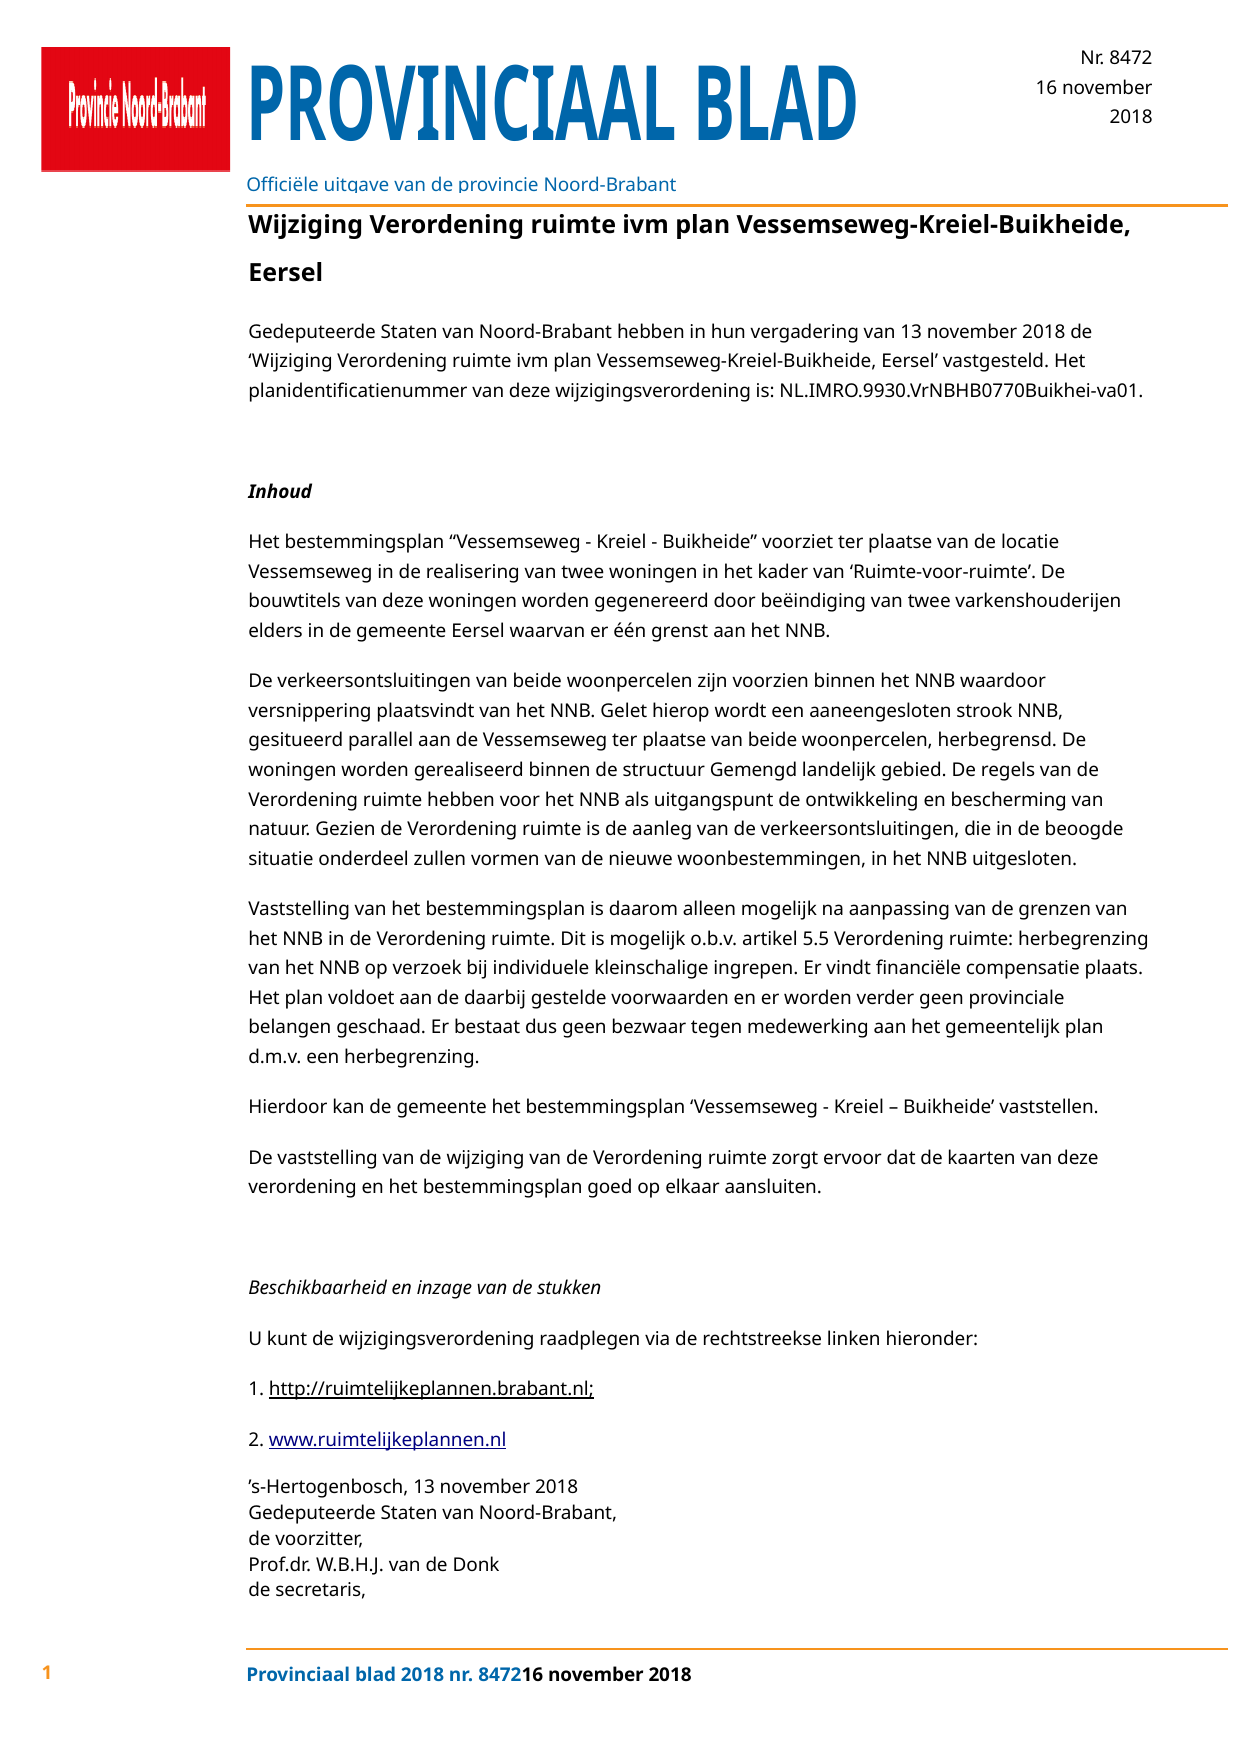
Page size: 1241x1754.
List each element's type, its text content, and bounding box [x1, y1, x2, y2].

text ’s-Hertogenbosch, 13 november 2018 [248, 1474, 1152, 1499]
text de voorzitter, [248, 1525, 1152, 1551]
text Wijziging Verordening ruimte ivm plan Vessemseweg-Kreiel-Buikheide, Eersel [248, 207, 1152, 288]
text Prof.dr. W.B.H.J. van de Donk [248, 1551, 1152, 1577]
text U kunt de wijzigingsverordening raadplegen via de rechtstreekse linken hieronder: [248, 1325, 1152, 1351]
text De vaststelling van de wijziging van de Verordening ruimte zorgt ervoor dat de kaarten van deze verordening en het bestemmingsplan goed op elkaar aansluiten. [248, 1144, 1152, 1199]
text Hierdoor kan de gemeente het bestemmingsplan ‘Vessemseweg - Kreiel – Buikheide’ vaststellen. [248, 1094, 1152, 1119]
text de secretaris, [248, 1577, 1152, 1602]
text 1. http://ruimtelijkeplannen.brabant.nl; [248, 1375, 1152, 1401]
text Het bestemmingsplan “Vessemseweg - Kreiel - Buikheide” voorziet ter plaatse van de locatie Vessemseweg in de realisering van twee woningen in het kader van ‘Ruimte-voor-ruimte’. De bouwtitels van deze woningen worden gegenereerd door beëindiging van twee varkenshouderijen elders in de gemeente Eersel waarvan er één grenst aan het NNB. [248, 528, 1152, 643]
text Gedeputeerde Staten van Noord-Brabant, [248, 1499, 1152, 1525]
text De verkeersontsluitingen van beide woonpercelen zijn voorzien binnen het NNB waardoor versnippering plaatsvindt van het NNB. Gelet hierop wordt een aaneengesloten strook NNB, gesitueerd parallel aan de Vessemseweg ter plaatse van beide woonpercelen, herbegrensd. De woningen worden gerealiseerd binnen de structuur Gemengd landelijk gebied. De regels van de Verordening ruimte hebben voor het NNB als uitgangspunt de ontwikkeling en bescherming van natuur. Gezien de Verordening ruimte is de aanleg van de verkeersontsluitingen, die in de beoogde situatie onderdeel zullen vormen van de nieuwe woonbestemmingen, in het NNB uitgesloten. [248, 667, 1152, 871]
text Inhoud [248, 478, 1152, 504]
picture [41, 47, 231, 172]
text Vaststelling van het bestemmingsplan is daarom alleen mogelijk na aanpassing van de grenzen van het NNB in de Verordening ruimte. Dit is mogelijk o.b.v. artikel 5.5 Verordening ruimte: herbegrenzing van het NNB op verzoek bij individuele kleinschalige ingrepen. Er vindt financiële compensatie plaats. Het plan voldoet aan de daarbij gestelde voorwaarden en er worden verder geen provinciale belangen geschaad. Er bestaat dus geen bezwaar tegen medewerking aan het gemeentelijk plan d.m.v. een herbegrenzing. [248, 895, 1152, 1069]
text Beschikbaarheid en inzage van de stukken [248, 1274, 1152, 1300]
text Gedeputeerde Staten van Noord-Brabant hebben in hun vergadering van 13 november 2018 de ‘Wijziging Verordening ruimte ivm plan Vessemseweg-Kreiel-Buikheide, Eersel’ vastgesteld. Het planidentificatienummer van deze wijzigingsverordening is: NL.IMRO.9930.VrNBHB0770Buikhei-va01. [248, 318, 1152, 403]
text 2. www.ruimtelijkeplannen.nl [248, 1426, 1152, 1452]
